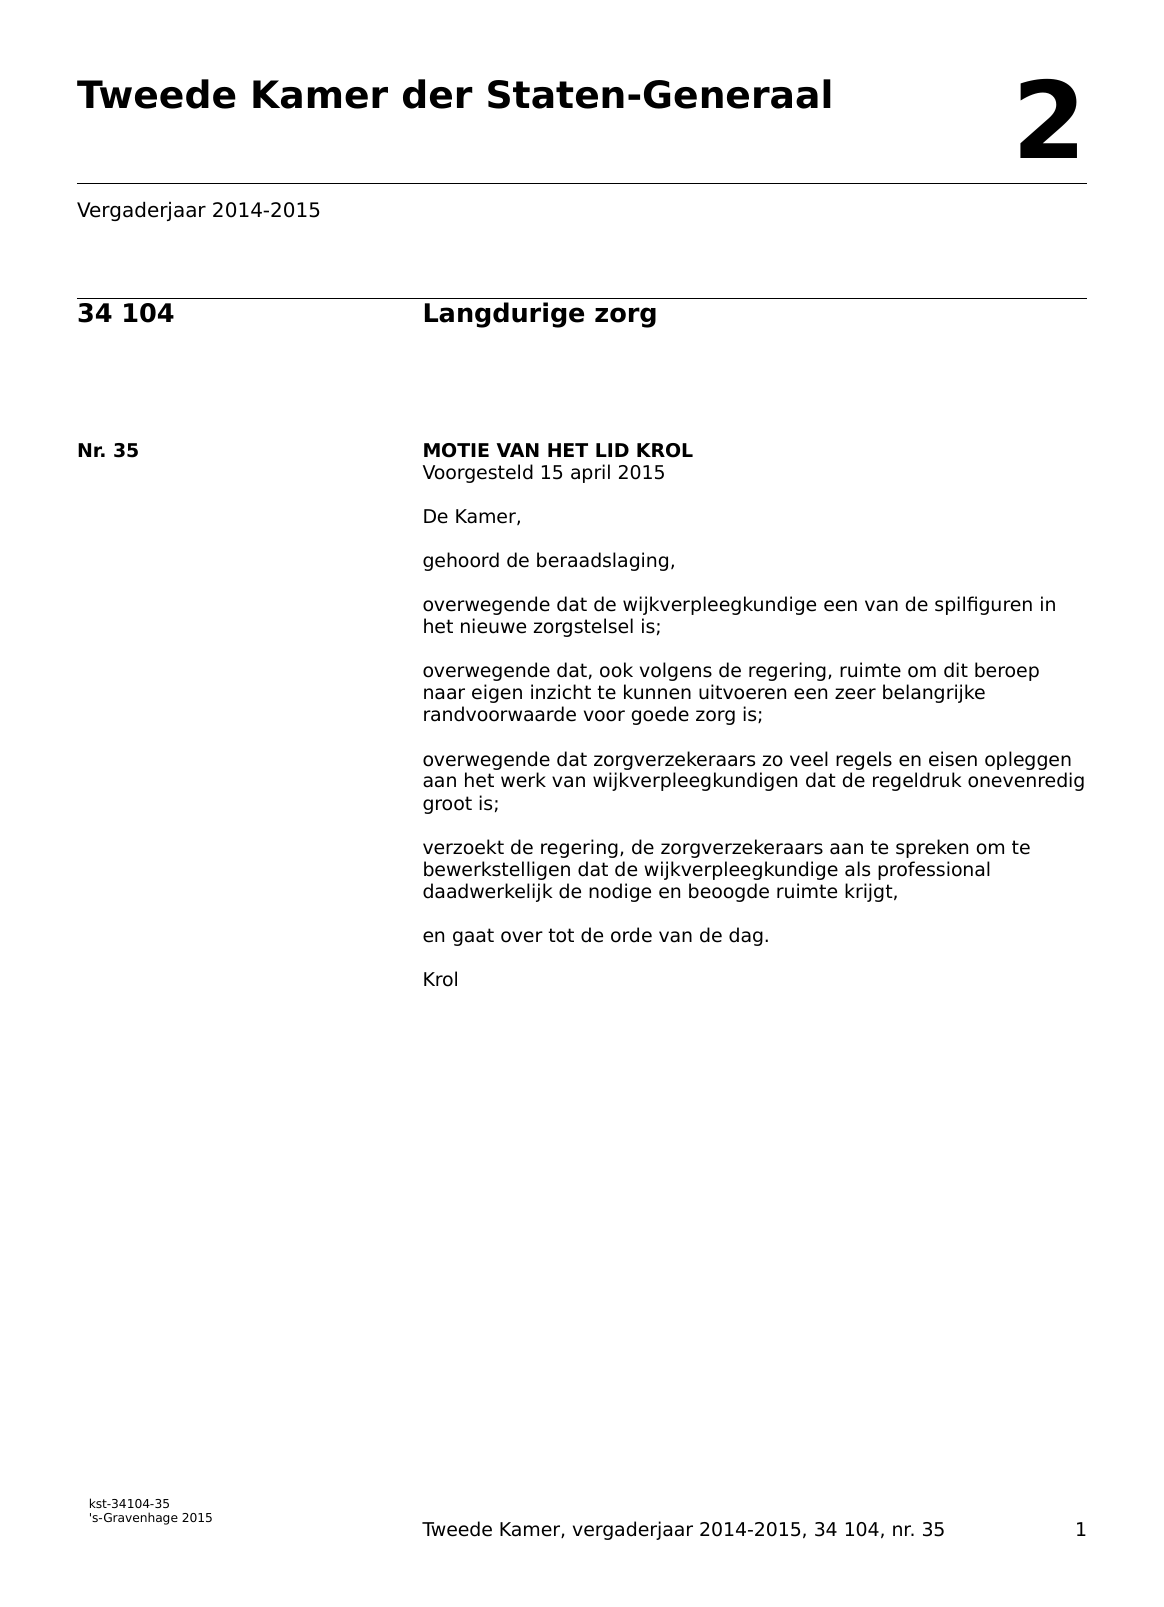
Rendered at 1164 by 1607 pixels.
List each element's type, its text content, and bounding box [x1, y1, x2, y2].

table_header Tweede Kamer der Staten-Generaal [77, 59, 886, 183]
text gehoord de beraadslaging, [422, 550, 1087, 572]
text 's-Gravenhage 2015 [88, 1511, 323, 1525]
subtitle 34 104 Langdurige zorg [77, 299, 1087, 329]
table_header 2 [886, 59, 1087, 183]
text verzoekt de regering, de zorgverzekeraars aan te spreken om te bewerkstelligen dat de wijkverpleegkundige als professional daadwerkelijk de nodige en beoogde ruimte krijgt, [422, 837, 1087, 902]
text en gaat over tot de orde van de dag. [422, 925, 1087, 947]
text overwegende dat, ook volgens de regering, ruimte om dit beroep naar eigen inzicht te kunnen uitvoeren een zeer belangrijke randvoorwaarde voor goede zorg is; [422, 660, 1087, 726]
text overwegende dat de wijkverpleegkundige een van de spilfiguren in het nieuwe zorgstelsel is; [422, 594, 1087, 638]
subtitle Nr. 35 MOTIE VAN HET LID KROL [77, 440, 1087, 462]
text kst-34104-35 [88, 1497, 323, 1511]
text De Kamer, [422, 506, 1087, 528]
text overwegende dat zorgverzekeraars zo veel regels en eisen opleggen aan het werk van wijkverpleegkundigen dat de regeldruk onevenredig groot is; [422, 748, 1087, 814]
text Krol [422, 969, 1087, 991]
table_cell Vergaderjaar 2014-2015 [77, 184, 1087, 298]
text Voorgesteld 15 april 2015 [422, 462, 1087, 484]
